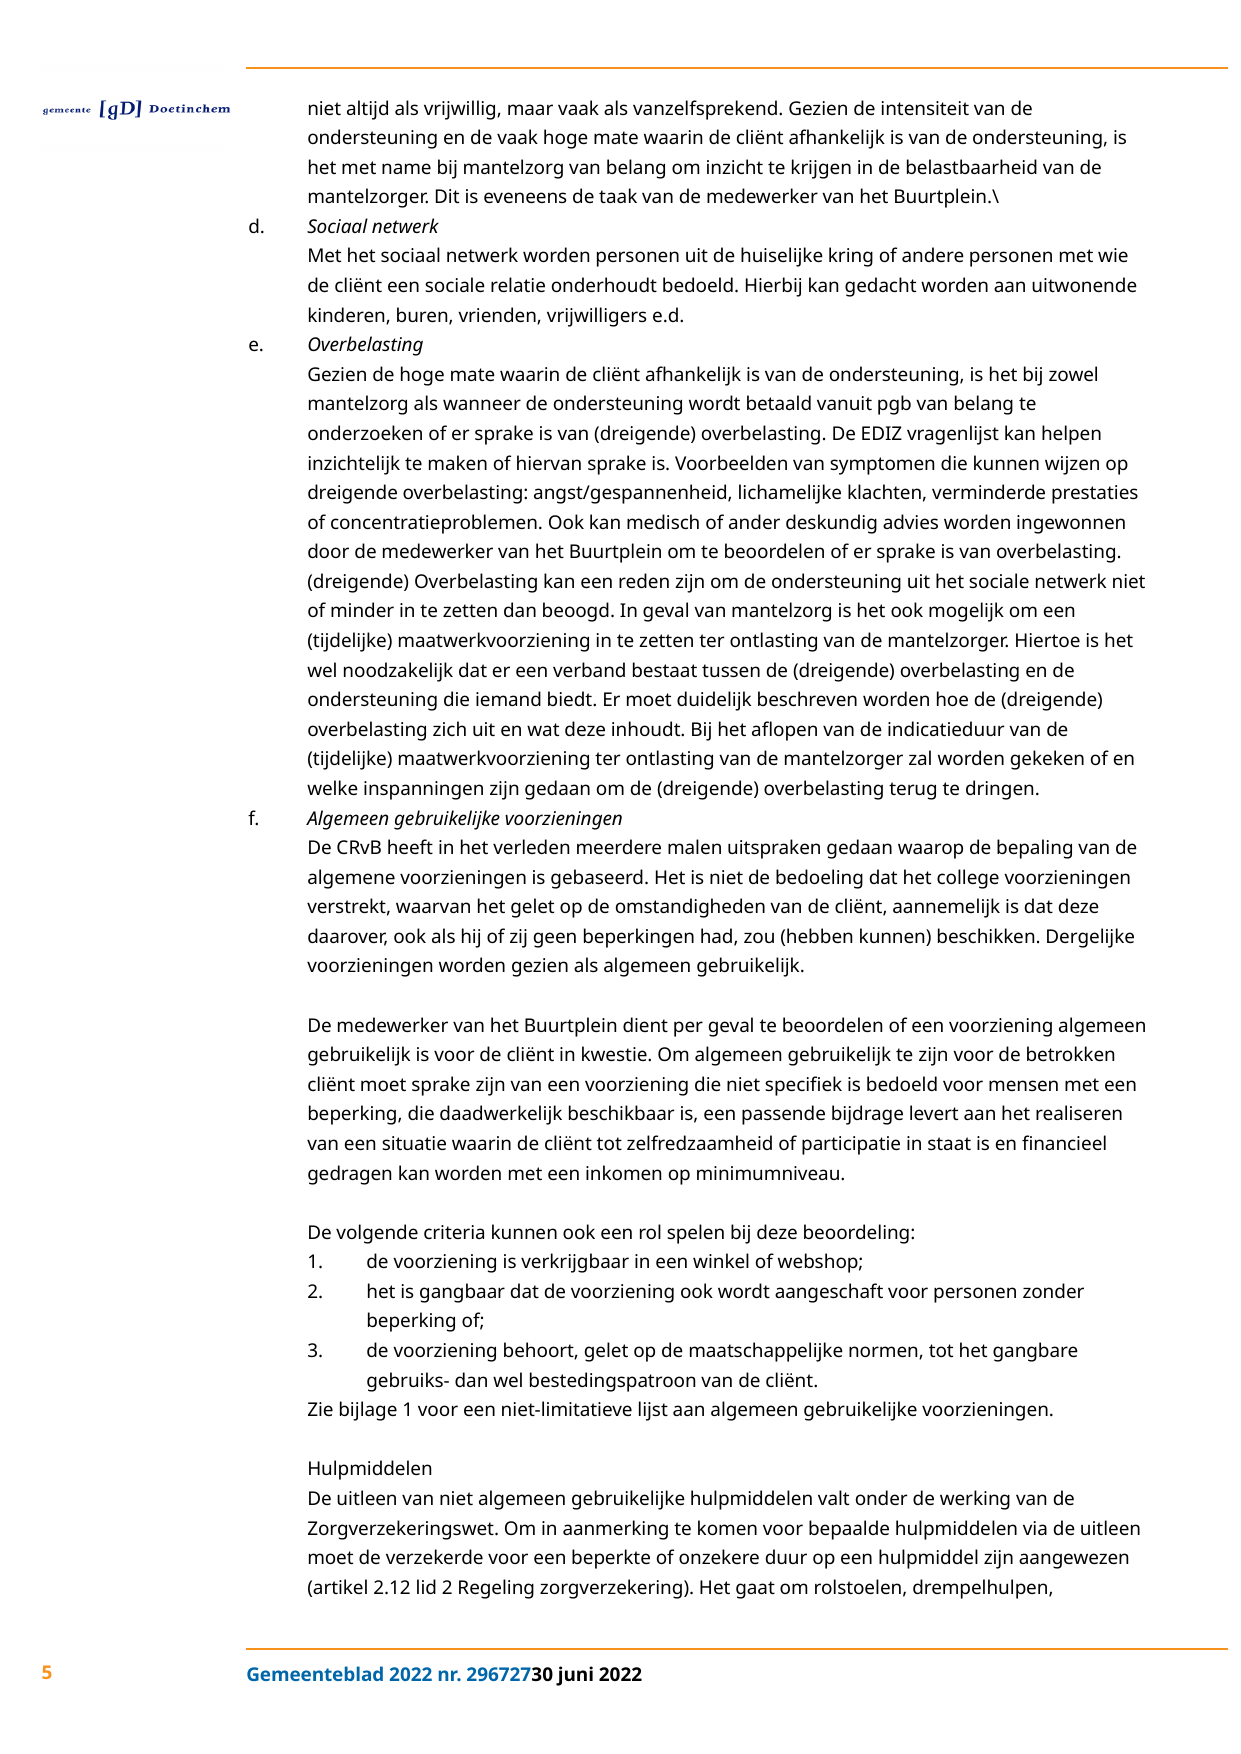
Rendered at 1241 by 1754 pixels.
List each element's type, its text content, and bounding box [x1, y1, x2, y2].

list de voorziening behoort, gelet op de maatschappelijke normen, tot het gangbare gebruiks- dan wel bestedingspatroon van de cliënt. [307, 1337, 1152, 1393]
list Zie bijlage 1 voor een niet-limitatieve lijst aan algemeen gebruikelijke voorzieningen. [248, 1396, 1152, 1422]
list niet altijd als vrijwillig, maar vaak als vanzelfsprekend. Gezien de intensiteit van de ondersteuning en de vaak hoge mate waarin de cliënt afhankelijk is van de ondersteuning, is het met name bij mantelzorg van belang om inzicht te krijgen in de belastbaarheid van de mantelzorger. Dit is eveneens de taak van de medewerker van het Buurtplein.\ [248, 95, 1152, 209]
list De volgende criteria kunnen ook een rol spelen bij deze beoordeling: [248, 1219, 1152, 1245]
list De medewerker van het Buurtplein dient per geval te beoordelen of een voorziening algemeen gebruikelijk is voor de cliënt in kwestie. Om algemeen gebruikelijk te zijn voor de betrokken cliënt moet sprake zijn van een voorziening die niet specifiek is bedoeld voor mensen met een beperking, die daadwerkelijk beschikbaar is, een passende bijdrage levert aan het realiseren van een situatie waarin de cliënt tot zelfredzaamheid of participatie in staat is en financieel gedragen kan worden met een inkomen op minimumniveau. [248, 1012, 1152, 1186]
list De CRvB heeft in het verleden meerdere malen uitspraken gedaan waarop de bepaling van de algemene voorzieningen is gebaseerd. Het is niet de bedoeling dat het college voorzieningen verstrekt, waarvan het gelet op de omstandigheden van de cliënt, aannemelijk is dat deze daarover, ook als hij of zij geen beperkingen had, zou (hebben kunnen) beschikken. Dergelijke voorzieningen worden gezien als algemeen gebruikelijk. [248, 834, 1152, 978]
list Sociaal netwerk [248, 213, 1152, 239]
list Overbelasting [248, 331, 1152, 357]
list het is gangbaar dat de voorziening ook wordt aangeschaft voor personen zonder beperking of; [307, 1278, 1152, 1333]
list Met het sociaal netwerk worden personen uit de huiselijke kring of andere personen met wie de cliënt een sociale relatie onderhoudt bedoeld. Hierbij kan gedacht worden aan uitwonende kinderen, buren, vrienden, vrijwilligers e.d. [248, 243, 1152, 328]
list Hulpmiddelen [248, 1456, 1152, 1481]
list Gezien de hoge mate waarin de cliënt afhankelijk is van de ondersteuning, is het bij zowel mantelzorg als wanneer de ondersteuning wordt betaald vanuit pgb van belang te onderzoeken of er sprake is van (dreigende) overbelasting. De EDIZ vragenlijst kan helpen inzichtelijk te maken of hiervan sprake is. Voorbeelden van symptomen die kunnen wijzen op dreigende overbelasting: angst/gespannenheid, lichamelijke klachten, verminderde prestaties of concentratieproblemen. Ook kan medisch of ander deskundig advies worden ingewonnen door de medewerker van het Buurtplein om te beoordelen of er sprake is van overbelasting. (dreigende) Overbelasting kan een reden zijn om de ondersteuning uit het sociale netwerk niet of minder in te zetten dan beoogd. In geval van mantelzorg is het ook mogelijk om een (tijdelijke) maatwerkvoorziening in te zetten ter ontlasting van de mantelzorger. Hiertoe is het wel noodzakelijk dat er een verband bestaat tussen de (dreigende) overbelasting en de ondersteuning die iemand biedt. Er moet duidelijk beschreven worden hoe de (dreigende) overbelasting zich uit en wat deze inhoudt. Bij het aflopen van de indicatieduur van de (tijdelijke) maatwerkvoorziening ter ontlasting van de mantelzorger zal worden gekeken of en welke inspanningen zijn gedaan om de (dreigende) overbelasting terug te dringen. [248, 361, 1152, 801]
picture [41, 47, 231, 172]
list Algemeen gebruikelijke voorzieningen [248, 805, 1152, 831]
list de voorziening is verkrijgbaar in een winkel of webshop; [307, 1248, 1152, 1274]
list De uitleen van niet algemeen gebruikelijke hulpmiddelen valt onder de werking van de Zorgverzekeringswet. Om in aanmerking te komen voor bepaalde hulpmiddelen via de uitleen moet de verzekerde voor een beperkte of onzekere duur op een hulpmiddel zijn aangewezen (artikel 2.12 lid 2 Regeling zorgverzekering). Het gaat om rolstoelen, drempelhulpen, [248, 1485, 1152, 1600]
